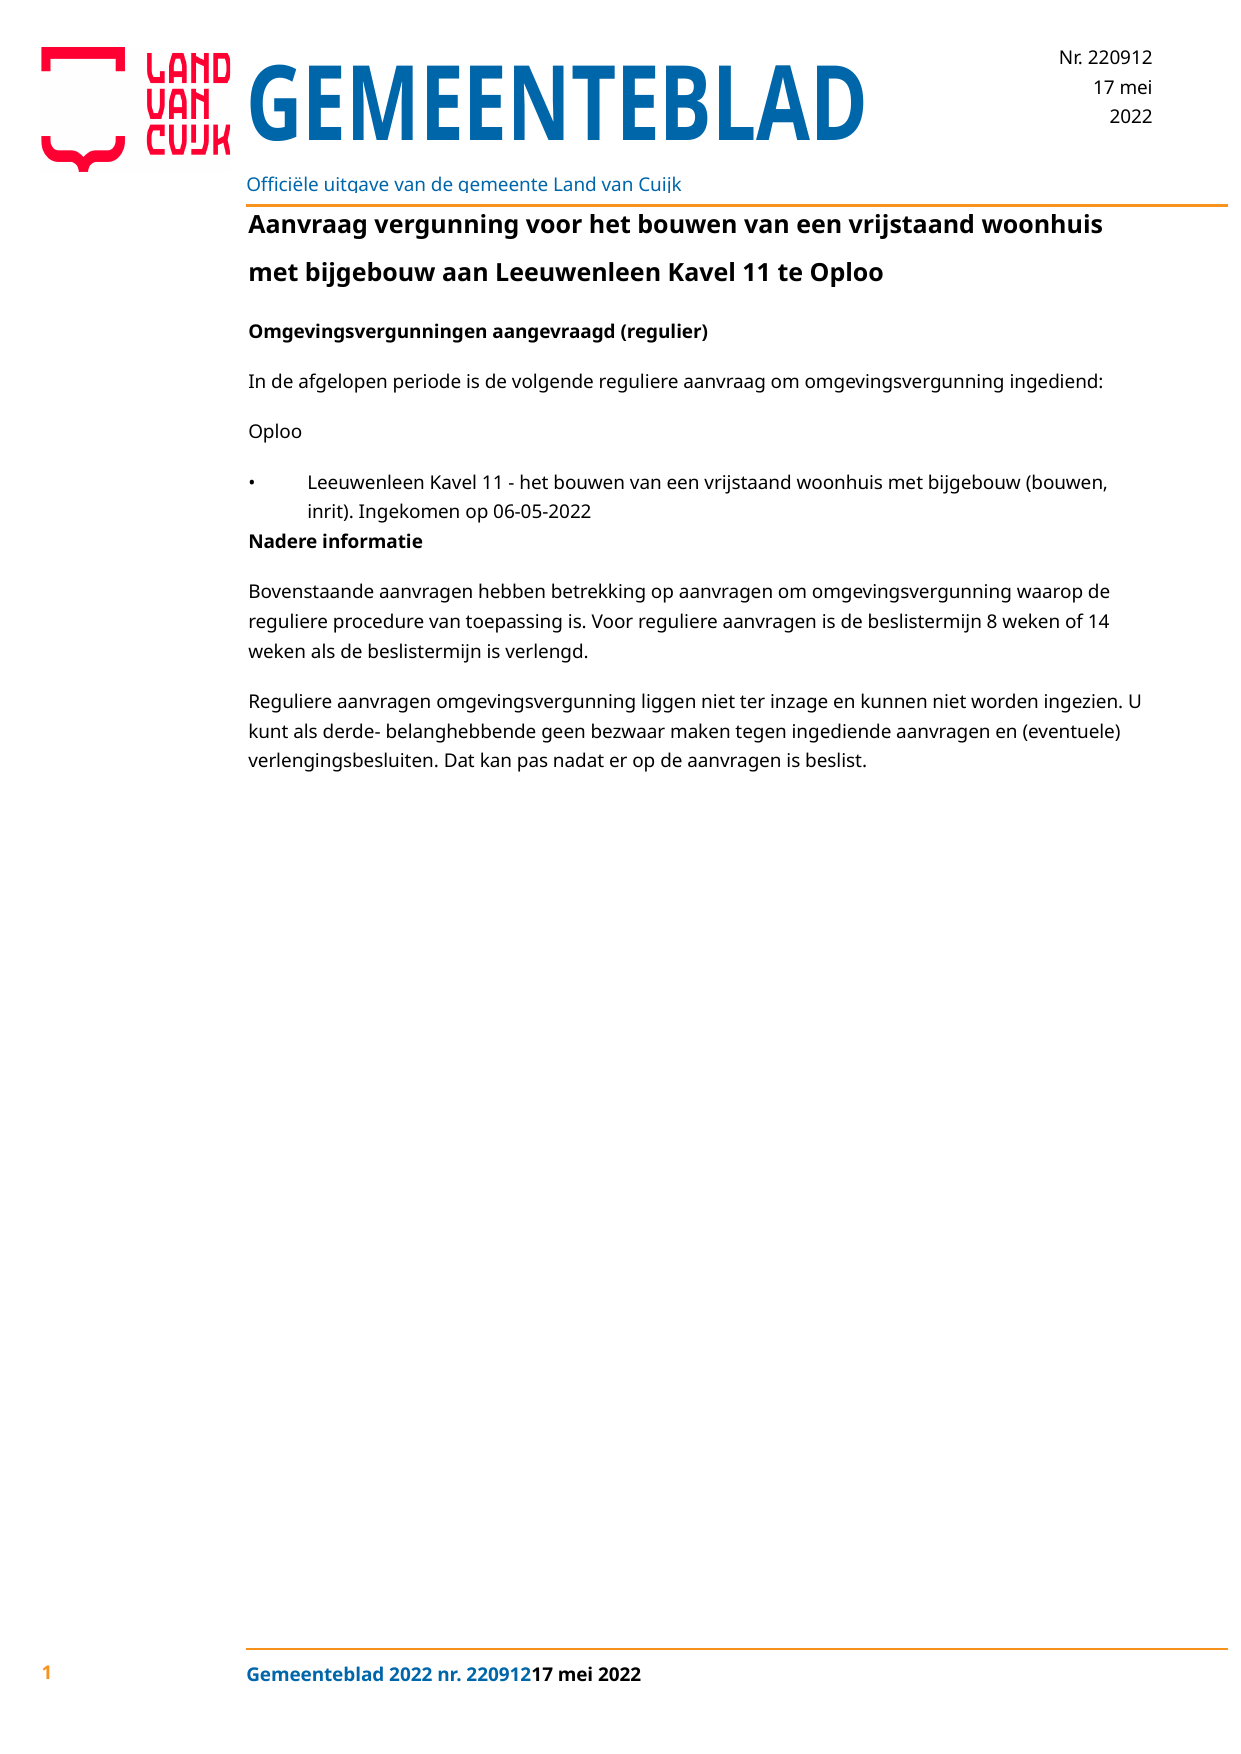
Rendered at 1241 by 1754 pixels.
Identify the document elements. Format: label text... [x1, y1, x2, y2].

text Reguliere aanvragen omgevingsvergunning liggen niet ter inzage en kunnen niet worden ingezien. U kunt als derde- belanghebbende geen bezwaar maken tegen ingediende aanvragen en (eventuele) verlengingsbesluiten. Dat kan pas nadat er op de aanvragen is beslist. [248, 688, 1152, 773]
text Omgevingsvergunningen aangevraagd (regulier) [248, 318, 1152, 344]
list Leeuwenleen Kavel 11 - het bouwen van een vrijstaand woonhuis met bijgebouw (bouwen, inrit). Ingekomen op 06-05-2022 [248, 469, 1152, 524]
text Oploo [248, 419, 1152, 444]
text In de afgelopen periode is de volgende reguliere aanvraag om omgevingsvergunning ingediend: [248, 368, 1152, 394]
text Aanvraag vergunning voor het bouwen van een vrijstaand woonhuis met bijgebouw aan Leeuwenleen Kavel 11 te Oploo [248, 207, 1152, 288]
picture [41, 47, 231, 172]
text Bovenstaande aanvragen hebben betrekking op aanvragen om omgevingsvergunning waarop de reguliere procedure van toepassing is. Voor reguliere aanvragen is de beslistermijn 8 weken of 14 weken als de beslistermijn is verlengd. [248, 579, 1152, 664]
text Nadere informatie [248, 528, 1152, 554]
